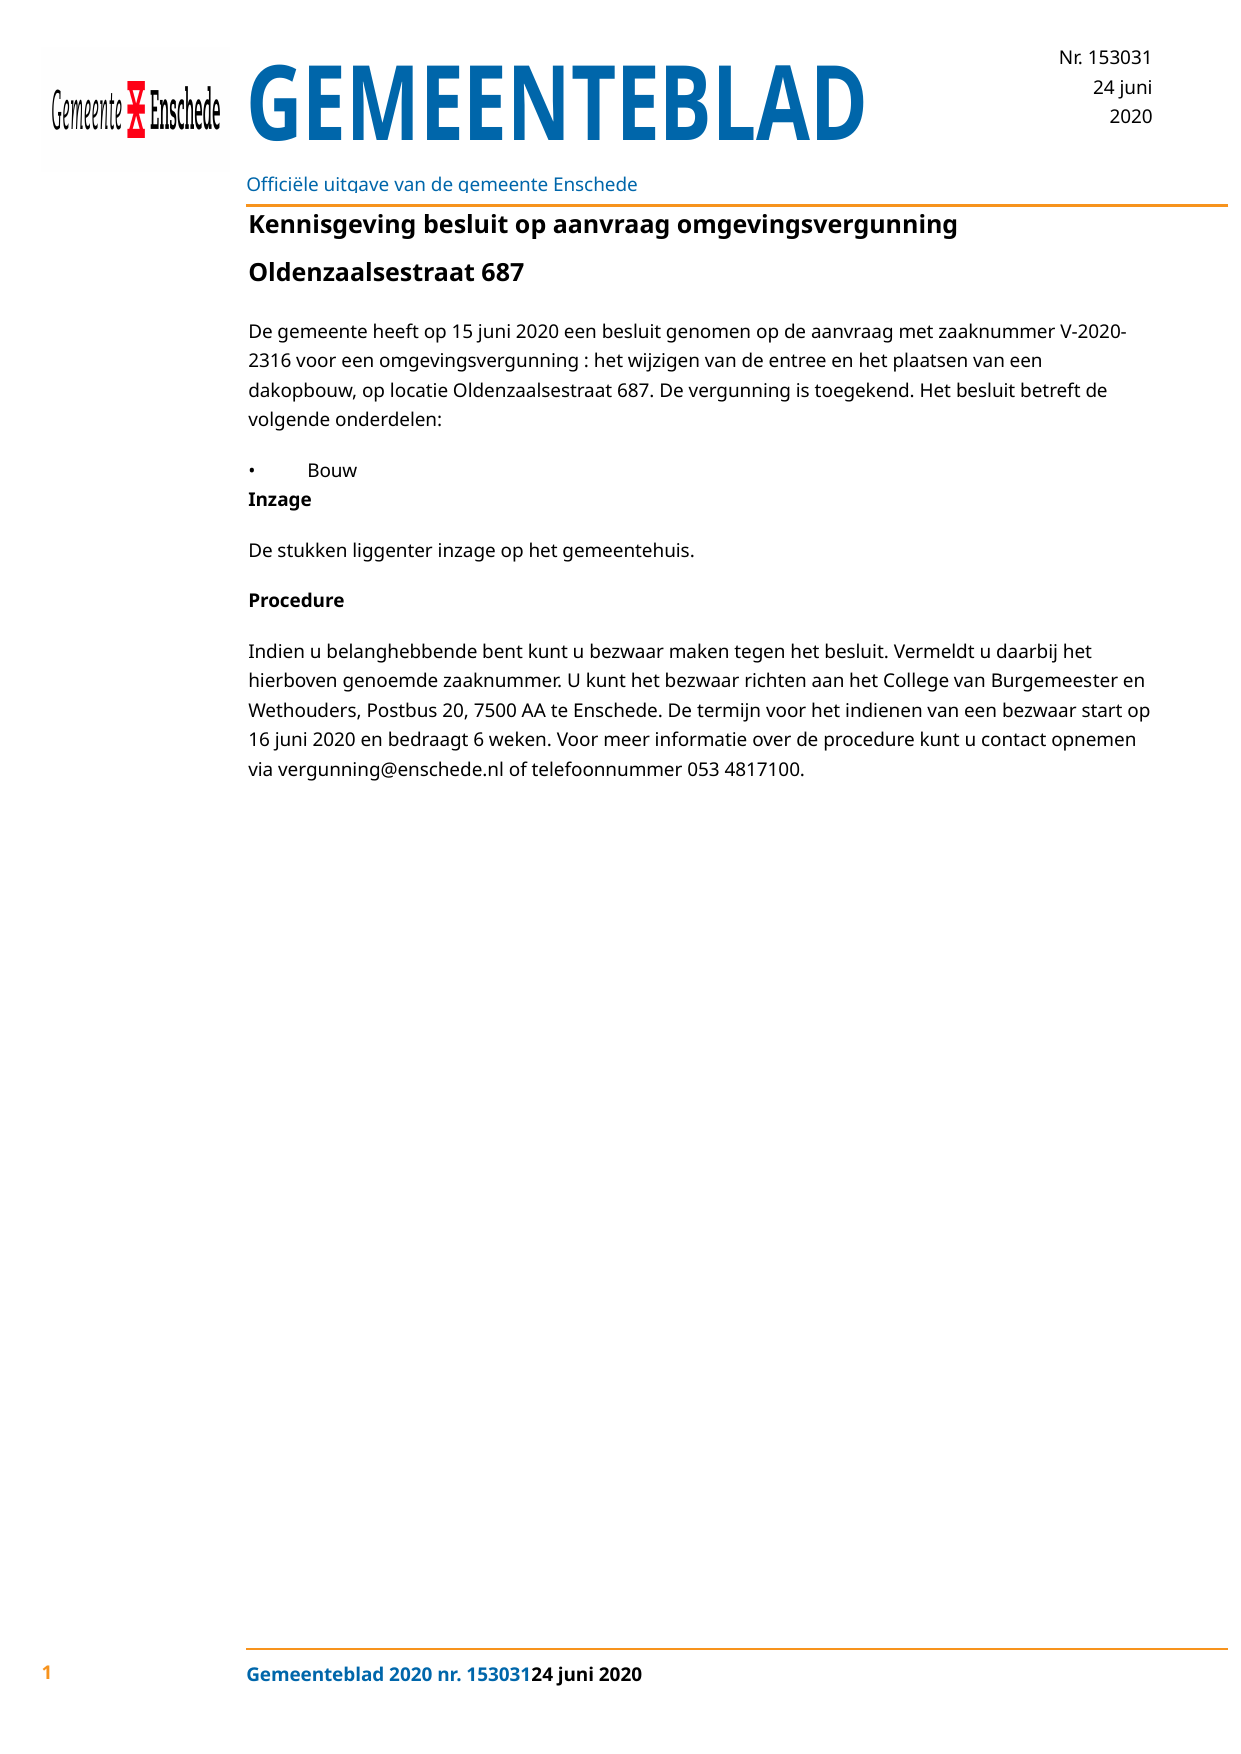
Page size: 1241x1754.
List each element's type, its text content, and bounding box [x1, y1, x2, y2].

text Inzage [248, 487, 1152, 512]
text Indien u belanghebbende bent kunt u bezwaar maken tegen het besluit. Vermeldt u daarbij het hierboven genoemde zaaknummer. U kunt het bezwaar richten aan het College van Burgemees­ter en Wethouders, Postbus 20, 7500 AA te Enschede. De termijn voor het indienen van een bezwaar start op 16 juni 2020 en bedraagt 6 weken. Voor meer informatie over de procedure kunt u contact opnemen via vergunning@enschede.nl of telefoonnummer 053 4817100. [248, 638, 1152, 782]
text Procedure [248, 587, 1152, 613]
text Kennisgeving besluit op aanvraag omgevingsvergunning Oldenzaalsestraat 687 [248, 207, 1152, 288]
text De gemeente heeft op 15 juni 2020 een besluit genomen op de aanvraag met zaaknummer V-2020-2316 voor een omgevingsvergunning : het wijzigen van de entree en het plaatsen van een dakopbouw, op locatie Oldenzaalsestraat 687. De vergunning is toegekend. Het besluit betreft de volgende onderdelen: [248, 318, 1152, 432]
list Bouw [248, 457, 1152, 483]
text De stukken liggenter inzage op het gemeentehuis. [248, 537, 1152, 563]
picture [41, 47, 231, 172]
